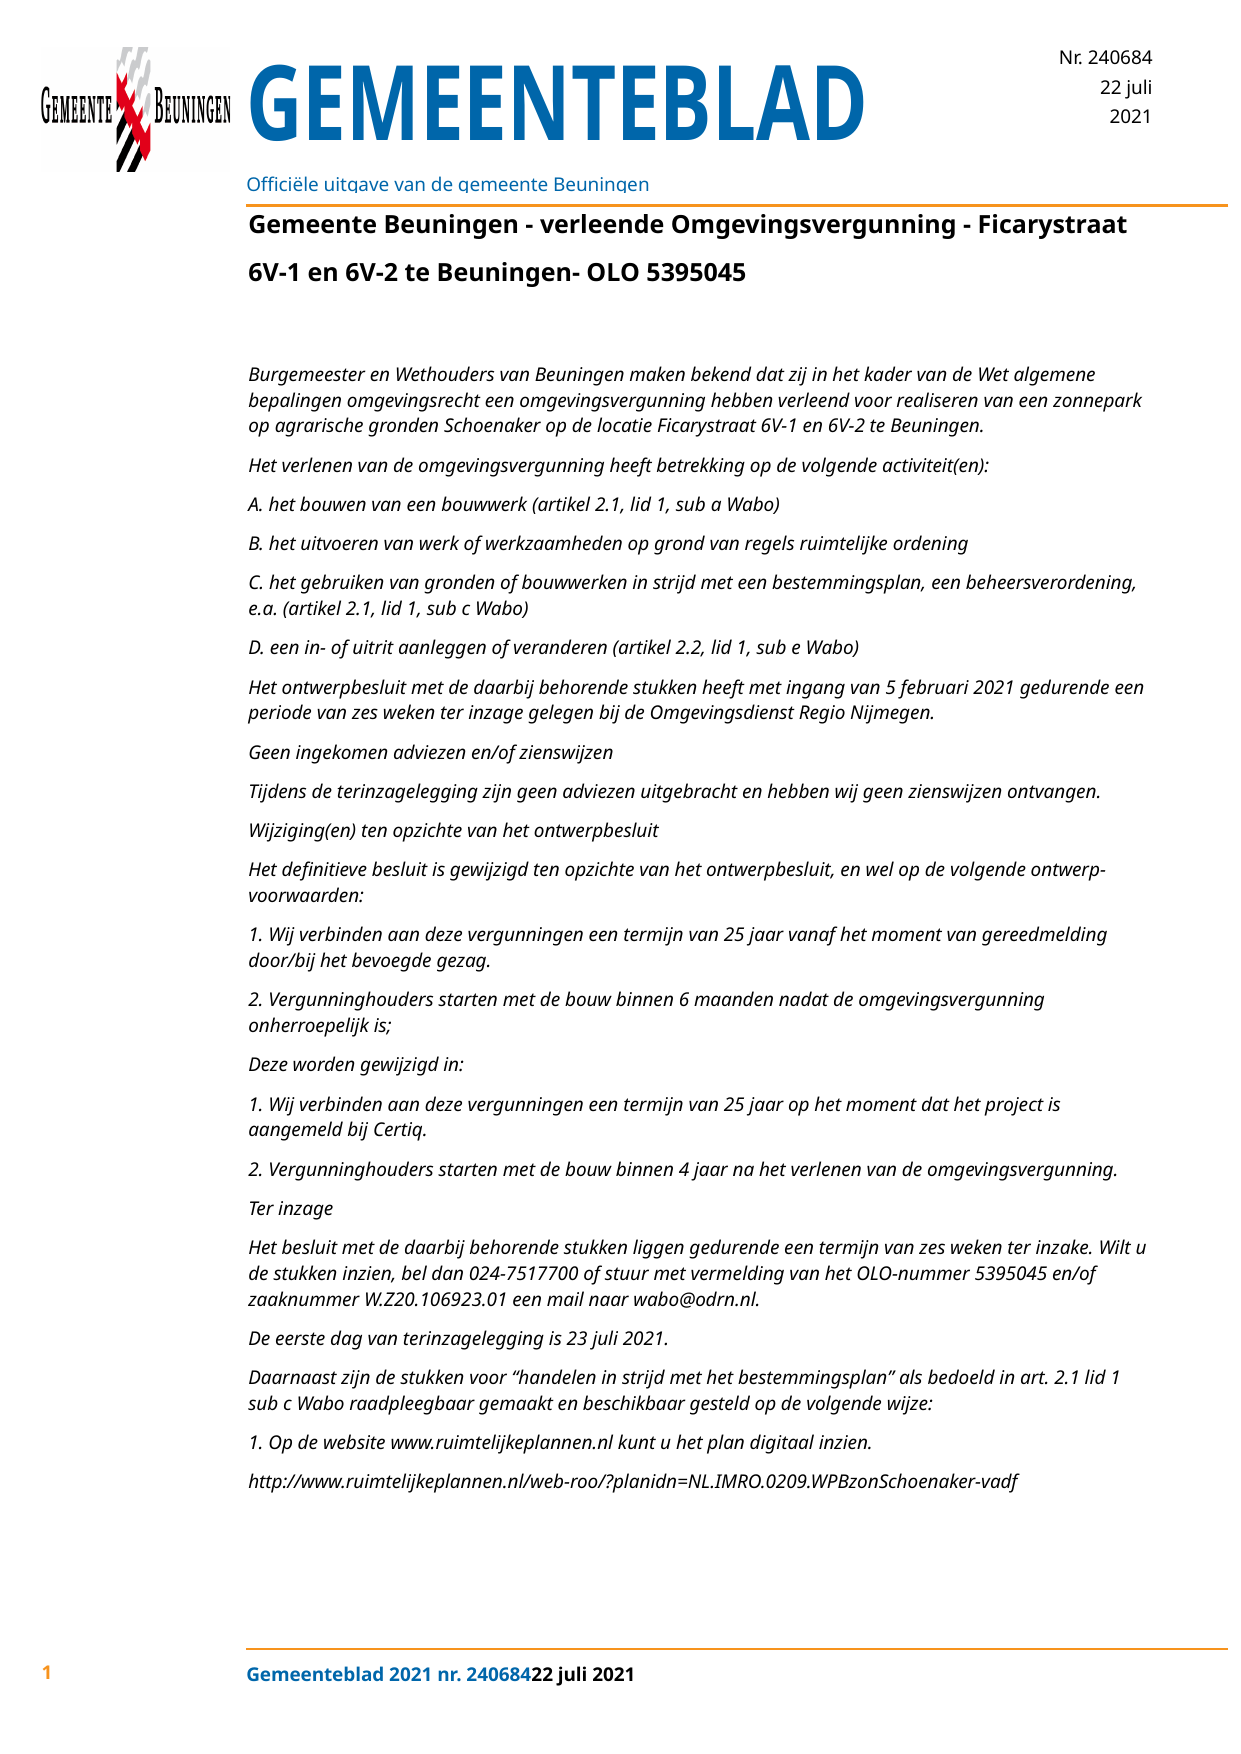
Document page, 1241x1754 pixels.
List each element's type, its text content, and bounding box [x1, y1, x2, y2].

text Het besluit met de daarbij behorende stukken liggen gedurende een termijn van zes weken ter inzake. Wilt u de stukken inzien, bel dan 024-7517700 of stuur met vermelding van het OLO-nummer 5395045 en/of zaaknummer W.Z20.106923.01 een mail naar wabo@odrn.nl. [248, 1234, 1152, 1312]
text Gemeente Beuningen - verleende Omgevingsvergunning - Ficarystraat 6V-1 en 6V-2 te Beuningen- OLO 5395045 [248, 207, 1152, 288]
picture [41, 47, 231, 172]
text Het verlenen van de omgevingsvergunning heeft betrekking op de volgende activiteit(en): [248, 452, 1152, 477]
text Het definitieve besluit is gewijzigd ten opzichte van het ontwerpbesluit, en wel op de volgende ontwerp-voorwaarden: [248, 857, 1152, 908]
text Burgemeester en Wethouders van Beuningen maken bekend dat zij in het kader van de Wet algemene bepalingen omgevingsrecht een omgevingsvergunning hebben verleend voor realiseren van een zonnepark op agrarische gronden Schoenaker op de locatie Ficarystraat 6V-1 en 6V-2 te Beuningen. [248, 361, 1152, 438]
text 2. Vergunninghouders starten met de bouw binnen 6 maanden nadat de omgevingsvergunning onherroepelijk is; [248, 987, 1152, 1038]
text Het ontwerpbesluit met de daarbij behorende stukken heeft met ingang van 5 februari 2021 gedurende een periode van zes weken ter inzage gelegen bij de Omgevingsdienst Regio Nijmegen. [248, 674, 1152, 725]
text 1. Op de website www.ruimtelijkeplannen.nl kunt u het plan digitaal inzien. [248, 1429, 1152, 1455]
text B. het uitvoeren van werk of werkzaamheden op grond van regels ruimtelijke ordening [248, 530, 1152, 556]
text D. een in- of uitrit aanleggen of veranderen (artikel 2.2, lid 1, sub e Wabo) [248, 634, 1152, 660]
text http://www.ruimtelijkeplannen.nl/web-roo/?planidn=NL.IMRO.0209.WPBzonSchoenaker-vadf [248, 1469, 1152, 1494]
text Tijdens de terinzagelegging zijn geen adviezen uitgebracht en hebben wij geen zienswijzen ontvangen. [248, 778, 1152, 804]
text De eerste dag van terinzagelegging is 23 juli 2021. [248, 1325, 1152, 1351]
text Deze worden gewijzigd in: [248, 1052, 1152, 1077]
text 2. Vergunninghouders starten met de bouw binnen 4 jaar na het verlenen van de omgevingsvergunning. [248, 1156, 1152, 1182]
text Daarnaast zijn de stukken voor “handelen in strijd met het bestemmingsplan” als bedoeld in art. 2.1 lid 1 sub c Wabo raadpleegbaar gemaakt en beschikbaar gesteld op de volgende wijze: [248, 1364, 1152, 1416]
text Geen ingekomen adviezen en/of zienswijzen [248, 739, 1152, 764]
text A. het bouwen van een bouwwerk (artikel 2.1, lid 1, sub a Wabo) [248, 491, 1152, 517]
text Ter inzage [248, 1195, 1152, 1221]
text Wijziging(en) ten opzichte van het ontwerpbesluit [248, 817, 1152, 843]
text 1. Wij verbinden aan deze vergunningen een termijn van 25 jaar vanaf het moment van gereedmelding door/bij het bevoegde gezag. [248, 922, 1152, 973]
text 1. Wij verbinden aan deze vergunningen een termijn van 25 jaar op het moment dat het project is aangemeld bij Certiq. [248, 1091, 1152, 1142]
text C. het gebruiken van gronden of bouwwerken in strijd met een bestemmingsplan, een beheersverordening, e.a. (artikel 2.1, lid 1, sub c Wabo) [248, 569, 1152, 621]
